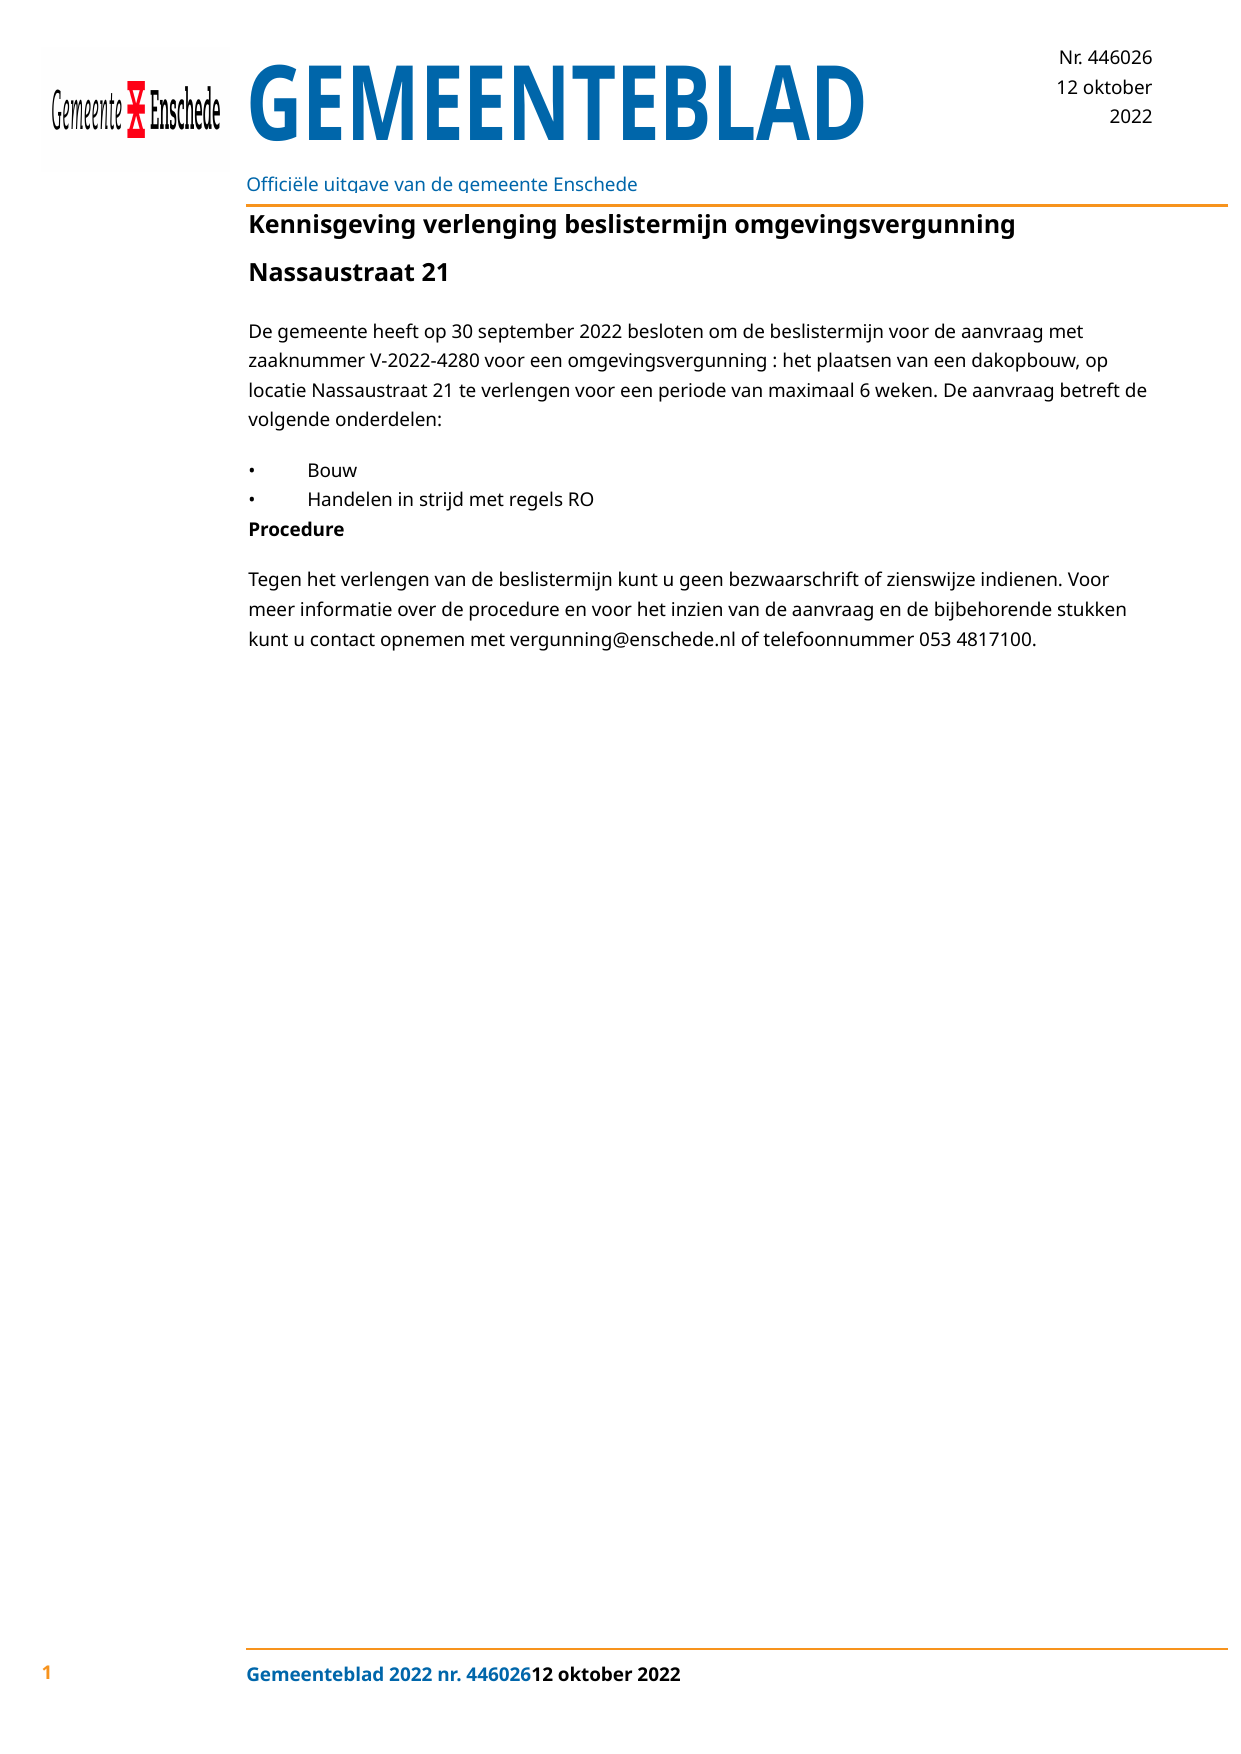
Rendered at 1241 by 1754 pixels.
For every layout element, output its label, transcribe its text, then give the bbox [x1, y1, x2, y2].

text Tegen het verlengen van de beslistermijn kunt u geen bezwaarschrift of zienswijze indienen. Voor meer informatie over de procedure en voor het inzien van de aanvraag en de bijbehorende stukken kunt u contact opnemen met vergunning@enschede.nl of telefoonnummer 053 4817100. [248, 567, 1152, 652]
text Procedure [248, 516, 1152, 542]
text Kennisgeving verlenging beslistermijn omgevingsvergunning Nassaustraat 21 [248, 207, 1152, 288]
list Bouw [248, 457, 1152, 483]
picture [41, 47, 231, 172]
list Handelen in strijd met regels RO [248, 487, 1152, 512]
text De gemeente heeft op 30 september 2022 besloten om de beslistermijn voor de aanvraag met zaaknummer V-2022-4280 voor een omgevingsvergunning : het plaatsen van een dakopbouw, op locatie Nassaustraat 21 te verlengen voor een periode van maximaal 6 weken. De aanvraag betreft de volgende onderdelen: [248, 318, 1152, 432]
